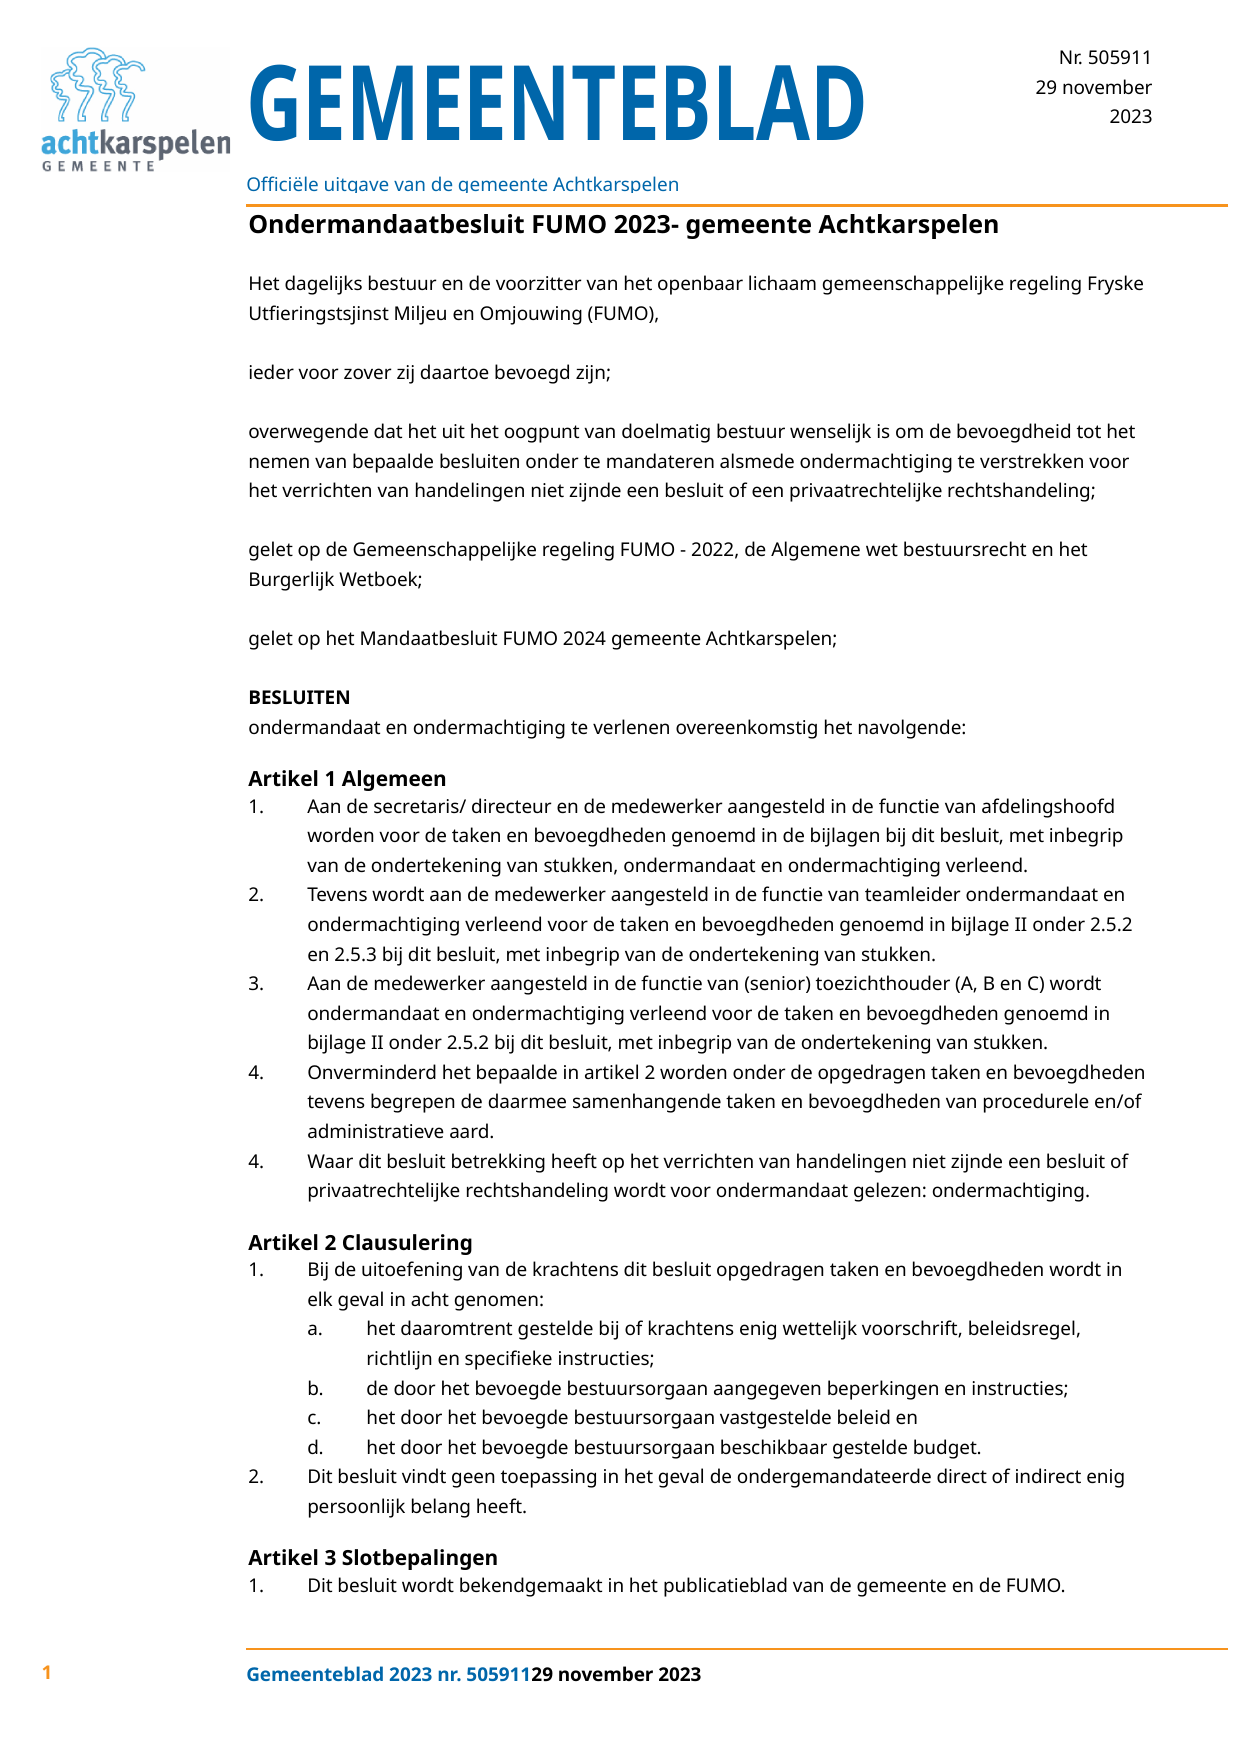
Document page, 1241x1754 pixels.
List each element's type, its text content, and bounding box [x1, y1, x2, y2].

text Artikel 2 Clausulering [248, 1228, 1152, 1256]
list het door het bevoegde bestuursorgaan vastgestelde beleid en [307, 1404, 1152, 1430]
list het daaromtrent gestelde bij of krachtens enig wettelijk voorschrift, beleidsregel, richtlijn en specifieke instructies; [307, 1316, 1152, 1371]
list de door het bevoegde bestuursorgaan aangegeven beperkingen en instructies; [307, 1375, 1152, 1400]
list Dit besluit vindt geen toepassing in het geval de ondergemandateerde direct of indirect enig persoonlijk belang heeft. [248, 1463, 1152, 1519]
text Artikel 1 Algemeen [248, 764, 1152, 793]
picture [41, 47, 231, 172]
text BESLUITEN [248, 684, 1152, 710]
list Waar dit besluit betrekking heeft op het verrichten van handelingen niet zijnde een besluit of privaatrechtelijke rechtshandeling wordt voor ondermandaat gelezen: ondermachtiging. [248, 1148, 1152, 1203]
text Ondermandaatbesluit FUMO 2023- gemeente Achtkarspelen [248, 207, 1152, 241]
list Bij de uitoefening van de krachtens dit besluit opgedragen taken en bevoegdheden wordt in elk geval in acht genomen: [248, 1256, 1152, 1312]
list Dit besluit wordt bekendgemaakt in het publicatieblad van de gemeente en de FUMO. [248, 1572, 1152, 1598]
text gelet op het Mandaatbesluit FUMO 2024 gemeente Achtkarspelen; [248, 625, 1152, 651]
list Onverminderd het bepaalde in artikel 2 worden onder de opgedragen taken en bevoegdheden tevens begrepen de daarmee samenhangende taken en bevoegdheden van procedurele en/of administratieve aard. [248, 1059, 1152, 1144]
text ondermandaat en ondermachtiging te verlenen overeenkomstig het navolgende: [248, 714, 1152, 740]
text Artikel 3 Slotbepalingen [248, 1543, 1152, 1572]
list Tevens wordt aan de medewerker aangesteld in de functie van teamleider ondermandaat en ondermachtiging verleend voor de taken en bevoegdheden genoemd in bijlage II onder 2.5.2 en 2.5.3 bij dit besluit, met inbegrip van de ondertekening van stukken. [248, 882, 1152, 967]
list het door het bevoegde bestuursorgaan beschikbaar gestelde budget. [307, 1434, 1152, 1459]
list Aan de medewerker aangesteld in de functie van (senior) toezichthouder (A, B en C) wordt ondermandaat en ondermachtiging verleend voor de taken en bevoegdheden genoemd in bijlage II onder 2.5.2 bij dit besluit, met inbegrip van de ondertekening van stukken. [248, 970, 1152, 1055]
text Het dagelijks bestuur en de voorzitter van het openbaar lichaam gemeenschappelijke regeling Fryske Utfieringstsjinst Miljeu en Omjouwing (FUMO), [248, 270, 1152, 326]
list Aan de secretaris/ directeur en de medewerker aangesteld in de functie van afdelingshoofd worden voor de taken en bevoegdheden genoemd in de bijlagen bij dit besluit, met inbegrip van de ondertekening van stukken, ondermandaat en ondermachtiging verleend. [248, 793, 1152, 878]
text gelet op de Gemeenschappelijke regeling FUMO - 2022, de Algemene wet bestuursrecht en het Burgerlijk Wetboek; [248, 537, 1152, 592]
text ieder voor zover zij daartoe bevoegd zijn; [248, 359, 1152, 385]
text overwegende dat het uit het oogpunt van doelmatig bestuur wenselijk is om de bevoegdheid tot het nemen van bepaalde besluiten onder te mandateren alsmede ondermachtiging te verstrekken voor het verrichten van handelingen niet zijnde een besluit of een privaatrechtelijke rechtshandeling; [248, 418, 1152, 503]
